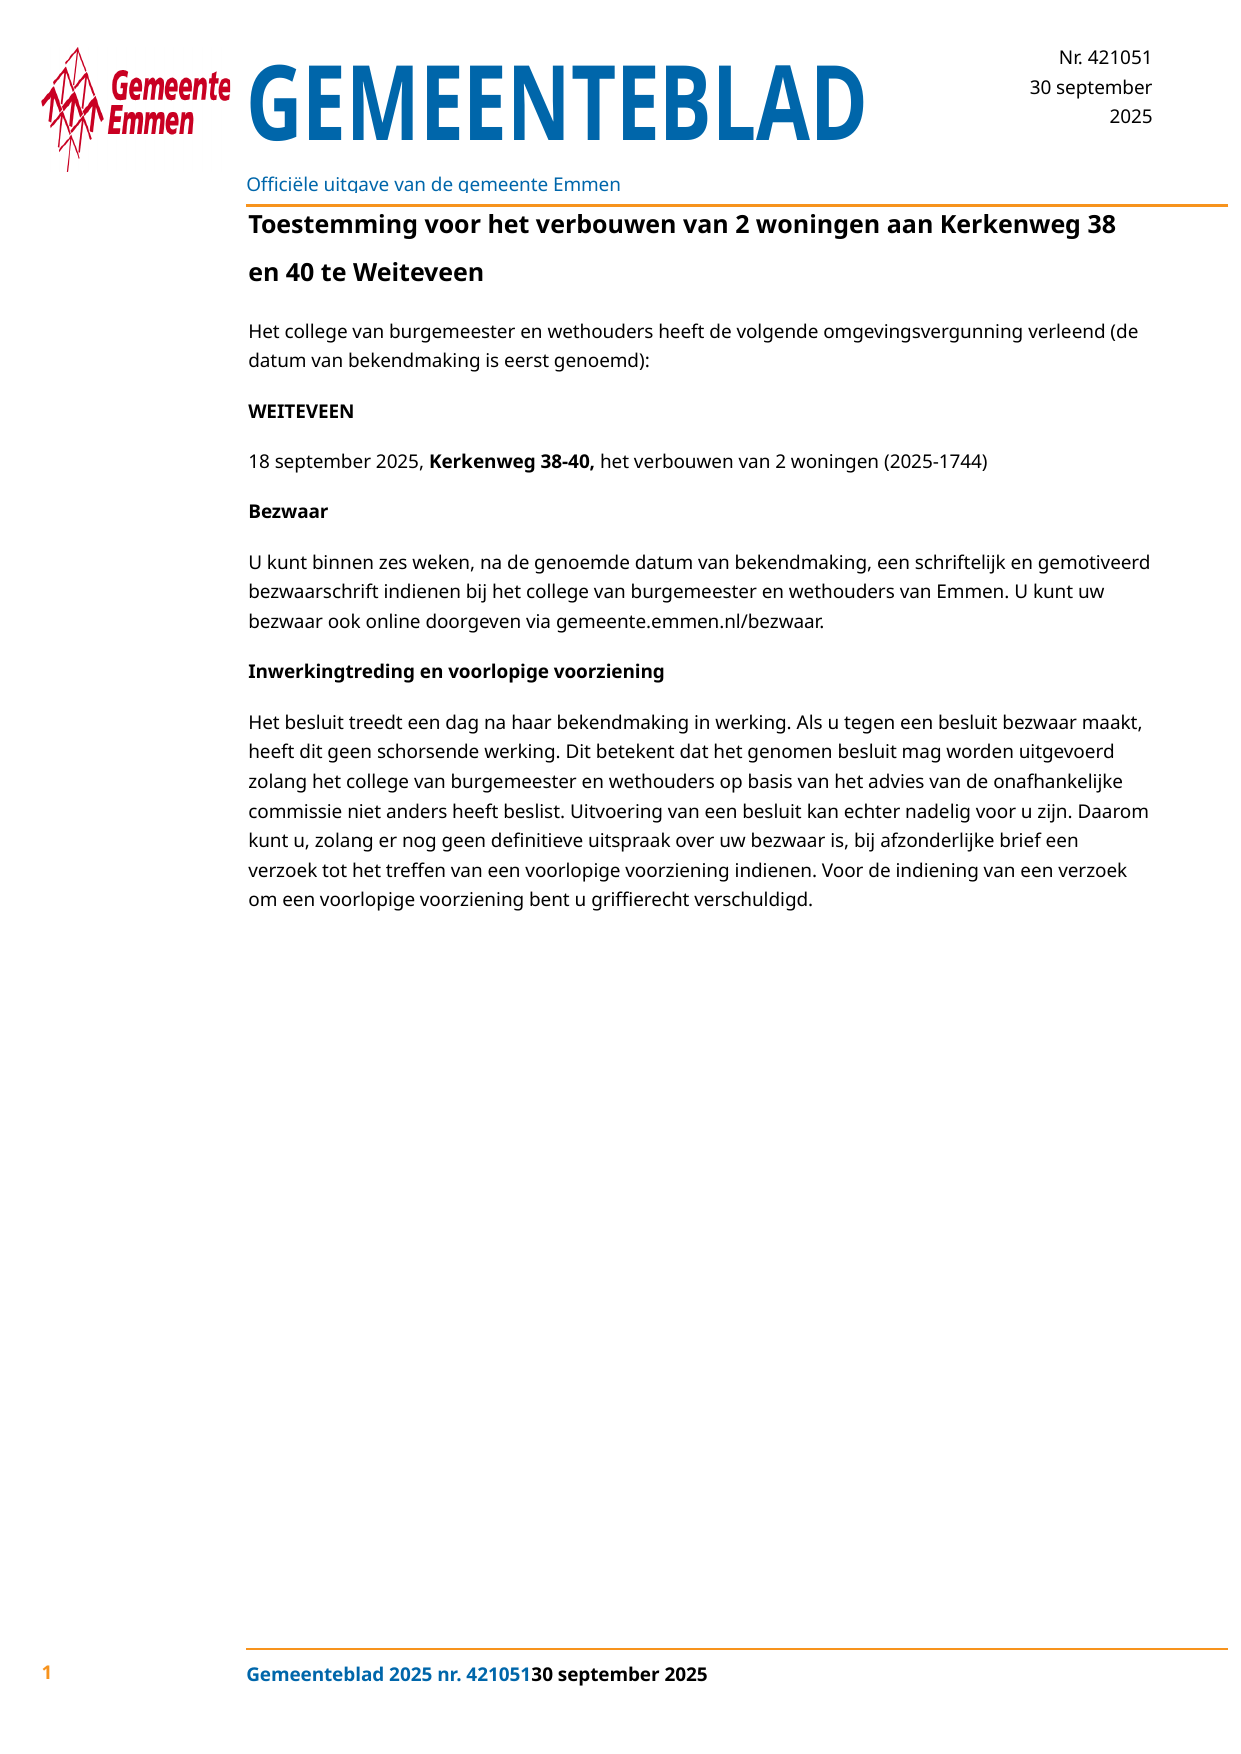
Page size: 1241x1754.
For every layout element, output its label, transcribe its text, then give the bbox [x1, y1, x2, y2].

picture [41, 47, 231, 172]
text Het college van burgemeester en wethouders heeft de volgende omgevingsvergunning verleend (de datum van bekendmaking is eerst genoemd): [248, 318, 1152, 373]
text 18 september 2025, Kerkenweg 38-40, het verbouwen van 2 woningen (2025-1744) [248, 448, 1152, 474]
text WEITEVEEN [248, 398, 1152, 424]
text Inwerkingtreding en voorlopige voorziening [248, 659, 1152, 684]
text Het besluit treedt een dag na haar bekendmaking in werking. Als u tegen een besluit bezwaar maakt, heeft dit geen schorsende werking. Dit betekent dat het genomen besluit mag worden uitgevoerd zolang het college van burgemeester en wethouders op basis van het advies van de onafhankelijke commissie niet anders heeft beslist. Uitvoering van een besluit kan echter nadelig voor u zijn. Daarom kunt u, zolang er nog geen definitieve uitspraak over uw bezwaar is, bij afzonderlijke brief een verzoek tot het treffen van een voorlopige voorziening indienen. Voor de indiening van een verzoek om een voorlopige voorziening bent u griffierecht verschuldigd. [248, 709, 1152, 912]
text Bezwaar [248, 499, 1152, 524]
text Toestemming voor het verbouwen van 2 woningen aan Kerkenweg 38 en 40 te Weiteveen [248, 207, 1152, 288]
text U kunt binnen zes weken, na de genoemde datum van bekendmaking, een schriftelijk en gemotiveerd bezwaarschrift indienen bij het college van burgemeester en wethouders van Emmen. U kunt uw bezwaar ook online doorgeven via gemeente.emmen.nl/bezwaar. [248, 549, 1152, 634]
